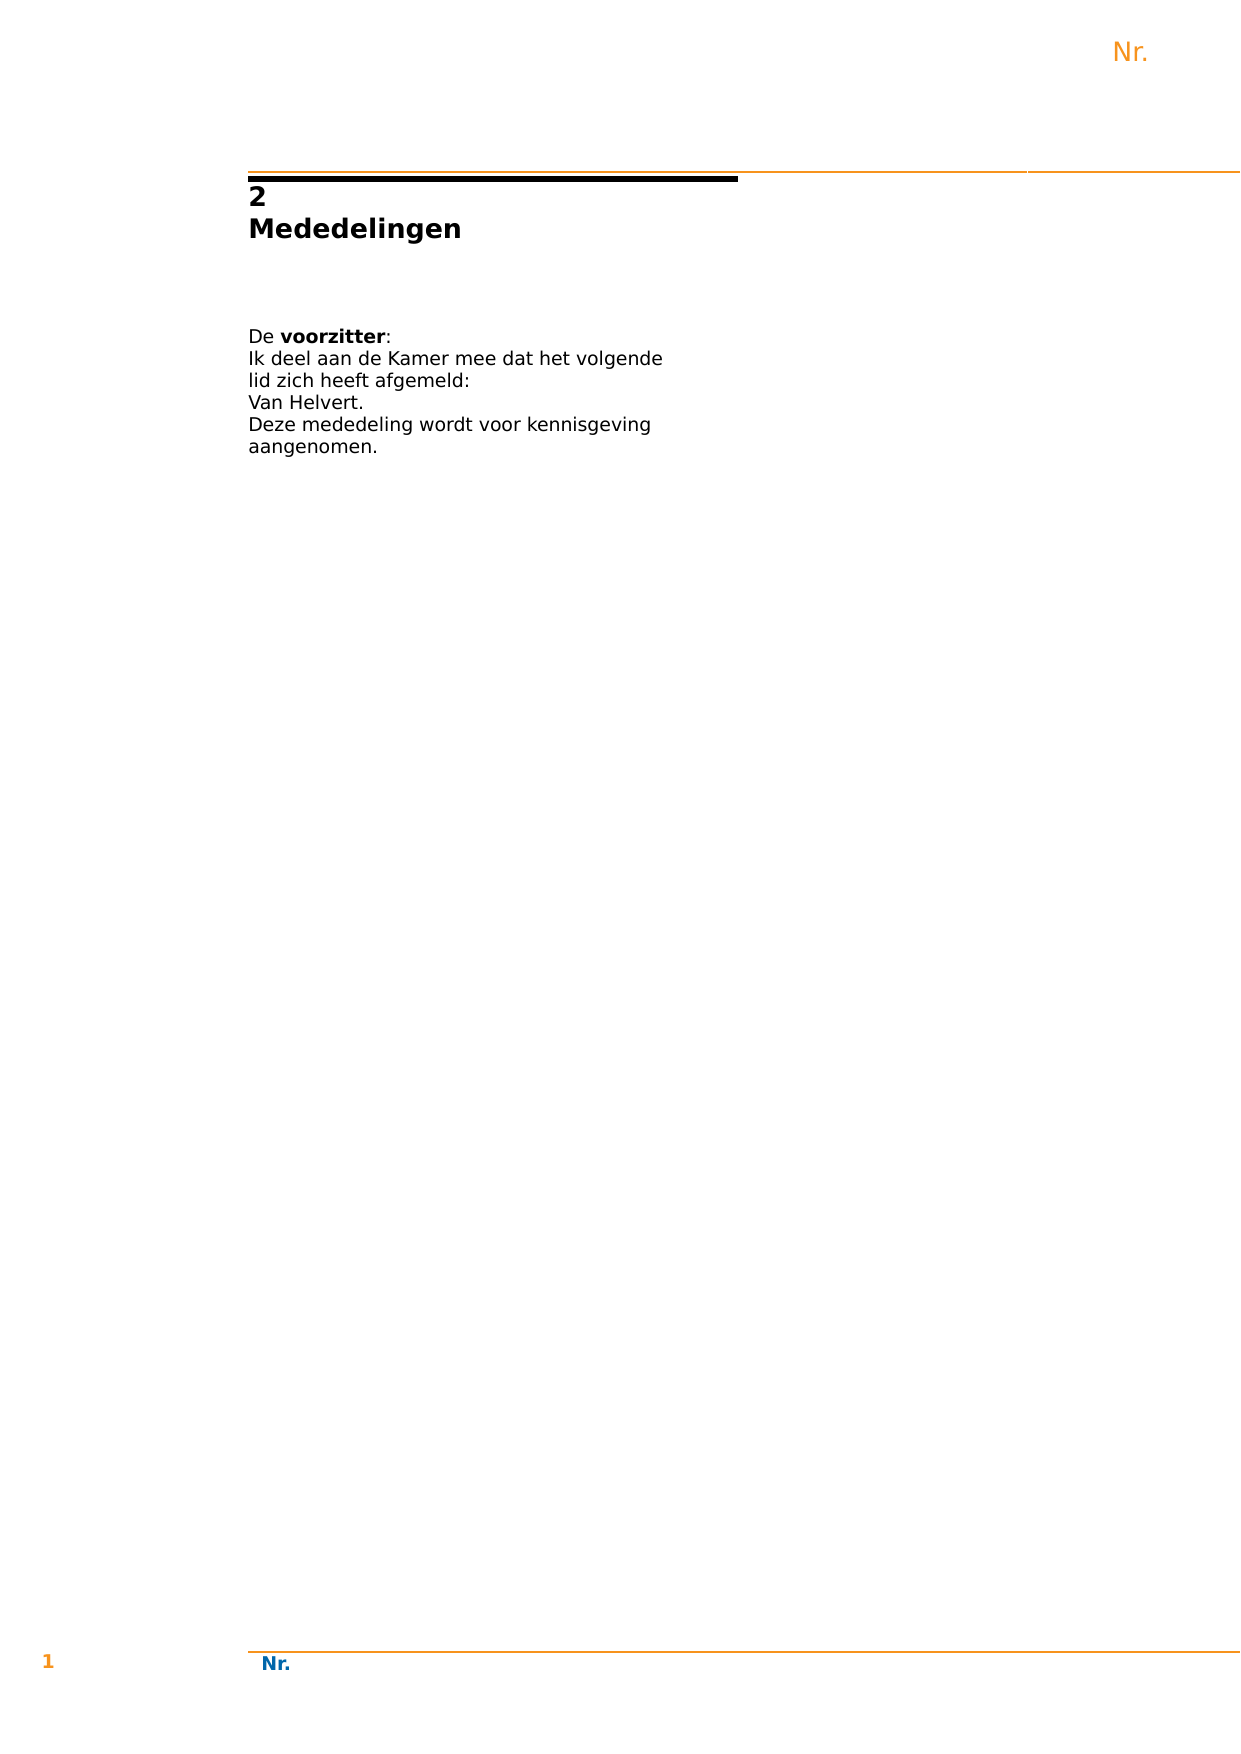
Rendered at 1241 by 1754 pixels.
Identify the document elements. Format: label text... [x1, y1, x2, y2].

text De voorzitter: [248, 326, 691, 348]
text Ik deel aan de Kamer mee dat het volgende lid zich heeft afgemeld: [248, 348, 691, 392]
text Van Helvert. [248, 392, 691, 414]
title 2 Mededelingen [248, 182, 691, 244]
text Deze mededeling wordt voor kennisgeving aangenomen. [248, 414, 691, 458]
